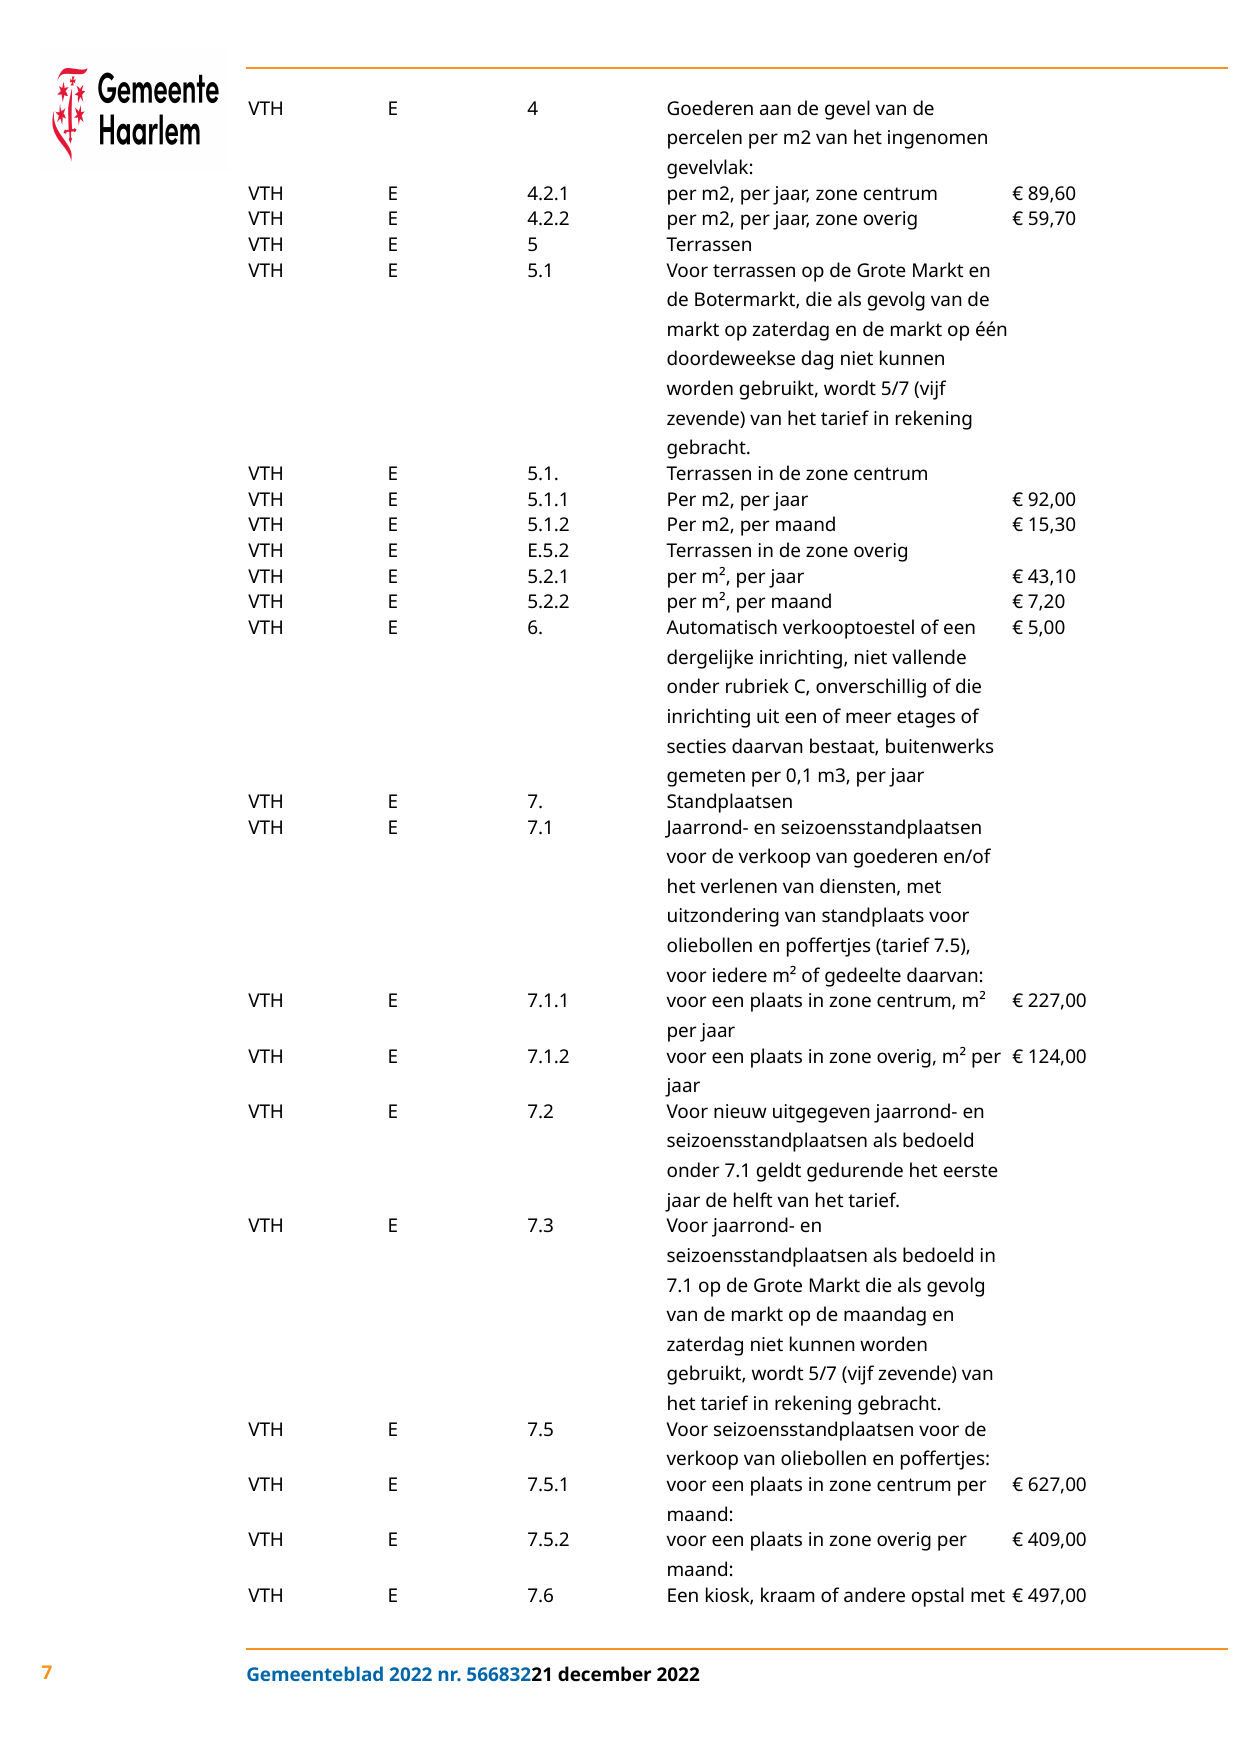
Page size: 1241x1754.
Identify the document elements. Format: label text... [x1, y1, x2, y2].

table_cell per m², per jaar [666, 563, 1012, 589]
table_cell 7.3 [527, 1213, 666, 1416]
table_cell 5.1. [527, 460, 666, 486]
table_cell 7.1.1 [527, 988, 666, 1043]
table_cell € 43,10 [1012, 563, 1152, 589]
table_cell Automatisch verkooptoestel of een dergelijke inrichting, niet vallende onder rubriek C, onverschillig of die inrichting uit een of meer etages of secties daarvan bestaat, buitenwerks gemeten per 0,1 m3, per jaar [666, 615, 1012, 788]
table_cell [1012, 537, 1152, 563]
table_cell E [388, 1526, 527, 1582]
table_cell Voor seizoensstandplaatsen voor de verkoop van oliebollen en poffertjes: [666, 1416, 1012, 1471]
table_cell 4 [527, 95, 666, 180]
table_cell Terrassen [666, 231, 1012, 257]
table_cell 4.2.2 [527, 205, 666, 231]
table_cell € 5,00 [1012, 615, 1152, 788]
table_cell E [388, 180, 527, 205]
table_cell [1012, 95, 1152, 180]
table_cell € 497,00 [1012, 1582, 1152, 1607]
table_cell VTH [248, 205, 387, 231]
table_cell VTH [248, 257, 387, 460]
table_cell VTH [248, 788, 387, 814]
table_cell voor een plaats in zone centrum per maand: [666, 1471, 1012, 1526]
table_cell VTH [248, 231, 387, 257]
table_cell voor een plaats in zone centrum, m² per jaar [666, 988, 1012, 1043]
table_cell [1012, 231, 1152, 257]
table_cell 7.2 [527, 1098, 666, 1213]
table_cell 5.1.1 [527, 486, 666, 512]
table_cell € 15,30 [1012, 512, 1152, 537]
table_cell Voor jaarrond- en seizoensstandplaatsen als bedoeld in 7.1 op de Grote Markt die als gevolg van de markt op de maandag en zaterdag niet kunnen worden gebruikt, wordt 5/7 (vijf zevende) van het tarief in rekening gebracht. [666, 1213, 1012, 1416]
table_cell VTH [248, 1526, 387, 1582]
table_cell 7.1 [527, 814, 666, 987]
table_cell E [388, 589, 527, 614]
table_cell E [388, 486, 527, 512]
table_cell E [388, 257, 527, 460]
table_cell Standplaatsen [666, 788, 1012, 814]
table_cell 7.5 [527, 1416, 666, 1471]
table_cell E [388, 231, 527, 257]
table_cell E [388, 1582, 527, 1607]
table_cell E [388, 95, 527, 180]
table_cell € 227,00 [1012, 988, 1152, 1043]
table_cell per m2, per jaar, zone centrum [666, 180, 1012, 205]
table_cell [1012, 257, 1152, 460]
table_cell Jaarrond- en seizoensstandplaatsen voor de verkoop van goederen en/of het verlenen van diensten, met uitzondering van standplaats voor oliebollen en poffertjes (tarief 7.5), voor iedere m² of gedeelte daarvan: [666, 814, 1012, 987]
table_cell 5.1.2 [527, 512, 666, 537]
table_cell per m², per maand [666, 589, 1012, 614]
table_cell VTH [248, 563, 387, 589]
table_cell Voor terrassen op de Grote Markt en de Botermarkt, die als gevolg van de markt op zaterdag en de markt op één doordeweekse dag niet kunnen worden gebruikt, wordt 5/7 (vijf zevende) van het tarief in rekening gebracht. [666, 257, 1012, 460]
table_cell Per m2, per maand [666, 512, 1012, 537]
table_cell VTH [248, 1213, 387, 1416]
table_cell E [388, 205, 527, 231]
table_cell VTH [248, 460, 387, 486]
table_cell E [388, 1098, 527, 1213]
table_cell VTH [248, 537, 387, 563]
table_cell [1012, 788, 1152, 814]
table_cell E [388, 460, 527, 486]
table_cell E [388, 788, 527, 814]
table_cell E [388, 1471, 527, 1526]
table_cell VTH [248, 814, 387, 987]
table_cell € 89,60 [1012, 180, 1152, 205]
table_cell Voor nieuw uitgegeven jaarrond- en seizoensstandplaatsen als bedoeld onder 7.1 geldt gedurende het eerste jaar de helft van het tarief. [666, 1098, 1012, 1213]
table_cell E [388, 537, 527, 563]
table_cell € 7,20 [1012, 589, 1152, 614]
table_cell [1012, 460, 1152, 486]
table_cell Per m2, per jaar [666, 486, 1012, 512]
table_cell Terrassen in de zone centrum [666, 460, 1012, 486]
table_cell [1012, 1213, 1152, 1416]
table_cell E [388, 512, 527, 537]
table_cell € 627,00 [1012, 1471, 1152, 1526]
table_cell VTH [248, 1471, 387, 1526]
table_cell € 59,70 [1012, 205, 1152, 231]
table_cell VTH [248, 1416, 387, 1471]
table_cell E [388, 814, 527, 987]
table_cell 4.2.1 [527, 180, 666, 205]
table_cell € 124,00 [1012, 1043, 1152, 1098]
table_cell VTH [248, 486, 387, 512]
table_cell VTH [248, 512, 387, 537]
picture [41, 47, 231, 172]
table_cell 7.5.1 [527, 1471, 666, 1526]
table_cell E [388, 988, 527, 1043]
table_cell voor een plaats in zone overig, m² per jaar [666, 1043, 1012, 1098]
table_cell 5.2.1 [527, 563, 666, 589]
table_cell Goederen aan de gevel van de percelen per m2 van het ingenomen gevelvlak: [666, 95, 1012, 180]
table_cell VTH [248, 95, 387, 180]
table_cell E [388, 615, 527, 788]
table_cell VTH [248, 1098, 387, 1213]
table_cell 7. [527, 788, 666, 814]
table_cell VTH [248, 1043, 387, 1098]
table_cell E.5.2 [527, 537, 666, 563]
table_cell 6. [527, 615, 666, 788]
table_cell E [388, 1416, 527, 1471]
table_cell VTH [248, 180, 387, 205]
table_cell VTH [248, 589, 387, 614]
table_cell VTH [248, 988, 387, 1043]
table_cell E [388, 1043, 527, 1098]
table_cell 7.5.2 [527, 1526, 666, 1582]
table_cell 5.1 [527, 257, 666, 460]
table_cell [1012, 1098, 1152, 1213]
table_cell voor een plaats in zone overig per maand: [666, 1526, 1012, 1582]
table_cell VTH [248, 615, 387, 788]
table_cell E [388, 563, 527, 589]
table_cell [1012, 1416, 1152, 1471]
table_cell € 92,00 [1012, 486, 1152, 512]
table_cell 7.6 [527, 1582, 666, 1607]
table_cell [1012, 814, 1152, 987]
table_cell 5 [527, 231, 666, 257]
table_cell Terrassen in de zone overig [666, 537, 1012, 563]
table_cell € 409,00 [1012, 1526, 1152, 1582]
table_cell Een kiosk, kraam of andere opstal met [666, 1582, 1012, 1607]
table_cell per m2, per jaar, zone overig [666, 205, 1012, 231]
table_cell E [388, 1213, 527, 1416]
table_cell 7.1.2 [527, 1043, 666, 1098]
table_cell 5.2.2 [527, 589, 666, 614]
table_cell VTH [248, 1582, 387, 1607]
